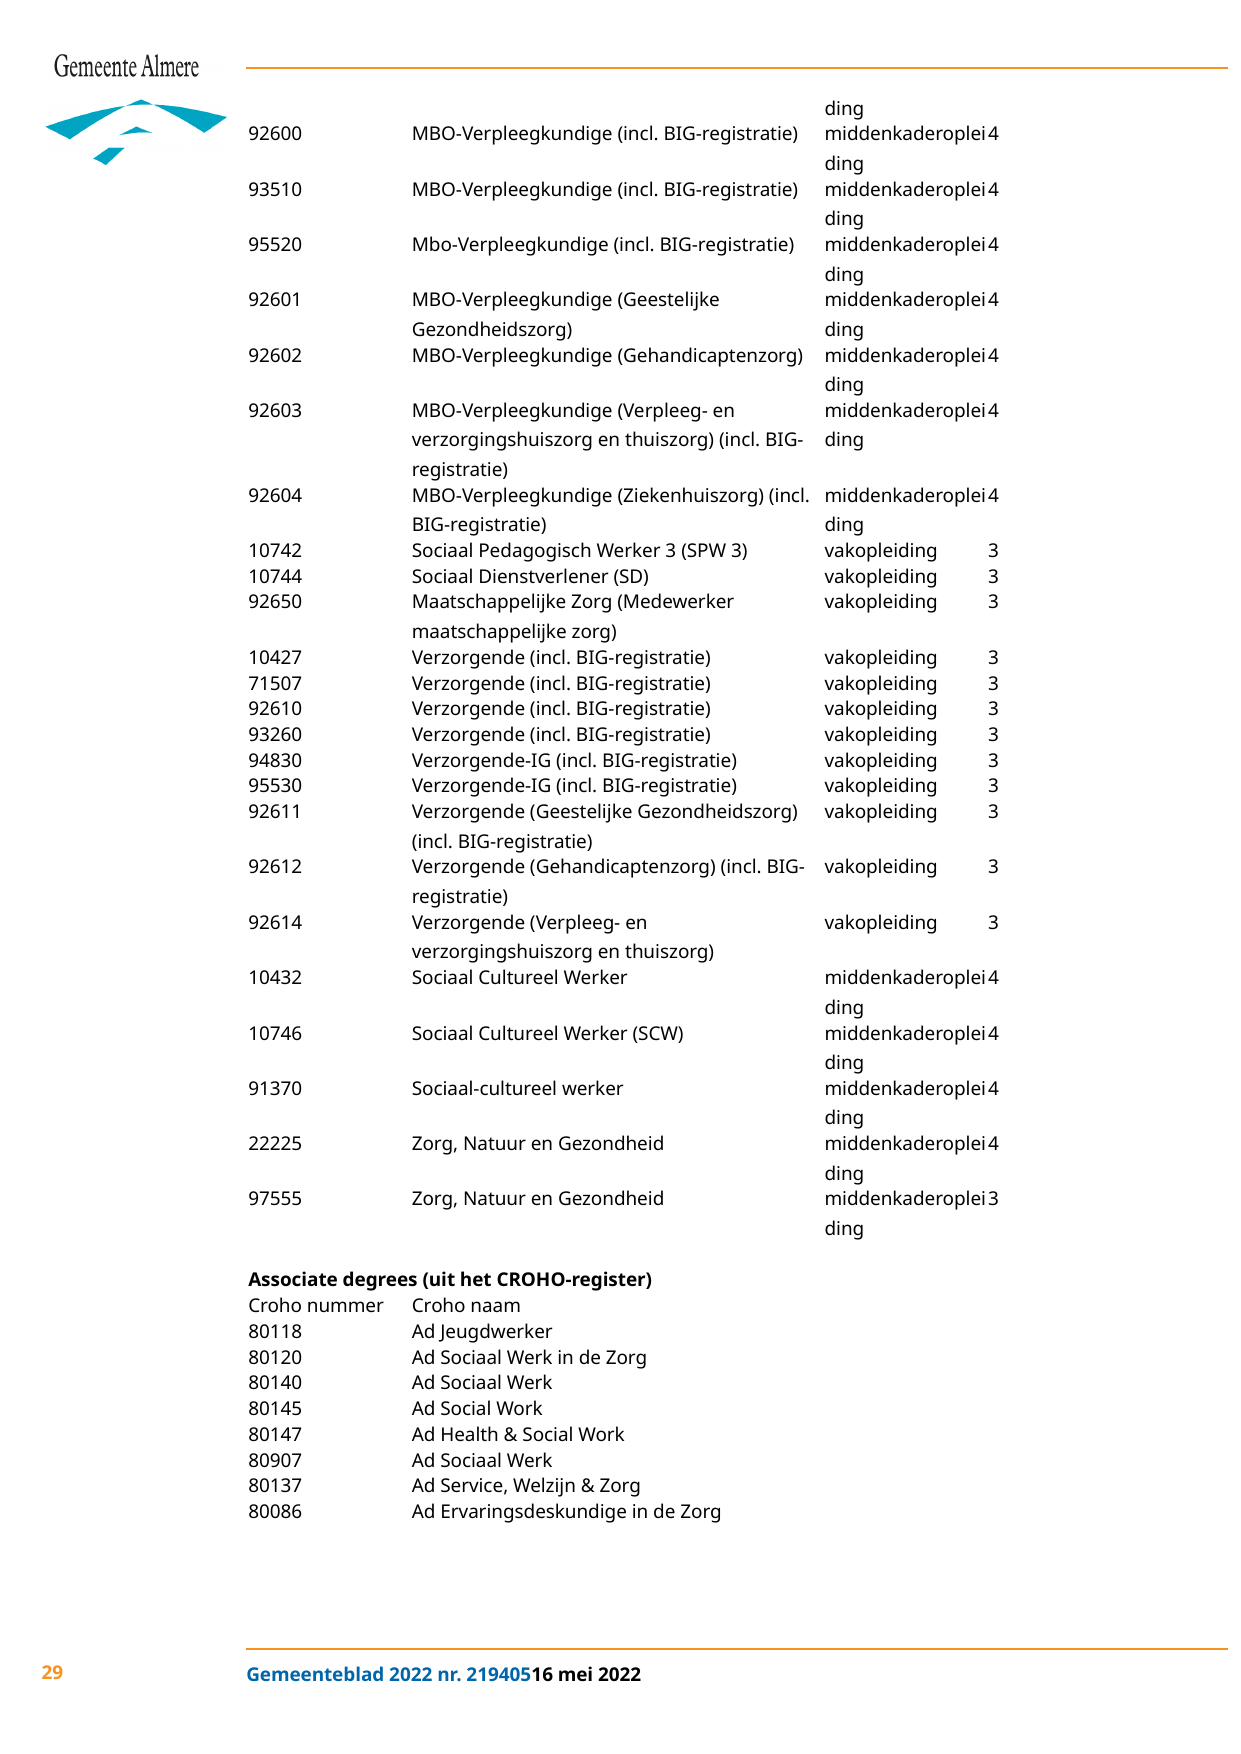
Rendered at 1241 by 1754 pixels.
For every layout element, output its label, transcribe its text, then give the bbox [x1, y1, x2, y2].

table_cell Verzorgende (incl. BIG-registratie) [412, 670, 824, 696]
table_cell MBO-Verpleegkundige (incl. BIG-registratie) [412, 176, 824, 231]
table_cell 4 [988, 397, 1152, 482]
table_cell 80147 [248, 1421, 412, 1447]
table_cell 93510 [248, 176, 412, 231]
table_cell 80137 [248, 1473, 412, 1498]
table_cell 3 [988, 799, 1152, 854]
table_cell Sociaal Cultureel Werker (SCW) [412, 1020, 824, 1075]
table_cell Maatschappelijke Zorg (Medewerker maatschappelijke zorg) [412, 589, 824, 644]
table_cell Verzorgende-IG (incl. BIG-registratie) [412, 747, 824, 773]
table_cell [988, 1241, 1152, 1267]
table_cell [412, 95, 824, 121]
table_cell 4 [988, 482, 1152, 537]
table_cell Ad Ervaringsdeskundige in de Zorg [412, 1498, 824, 1524]
table_cell 3 [988, 909, 1152, 964]
table_cell 22225 [248, 1130, 412, 1186]
table_cell Verzorgende (incl. BIG-registratie) [412, 644, 824, 670]
table_cell 10432 [248, 964, 412, 1020]
table_cell 93260 [248, 721, 412, 747]
table_cell 3 [988, 644, 1152, 670]
table_cell 4 [988, 342, 1152, 397]
table_cell 92611 [248, 799, 412, 854]
table_cell middenkaderopleiding [824, 1130, 988, 1186]
table_cell vakopleiding [824, 589, 988, 644]
table_cell Verzorgende (Geestelijke Gezondheidszorg) (incl. BIG-registratie) [412, 799, 824, 854]
table_cell 10427 [248, 644, 412, 670]
table_cell 92604 [248, 482, 412, 537]
table_cell middenkaderopleiding [824, 176, 988, 231]
table_cell 3 [988, 747, 1152, 773]
picture [41, 47, 231, 172]
table_cell [988, 1318, 1152, 1344]
table_cell 3 [988, 563, 1152, 589]
table_cell middenkaderopleiding [824, 1075, 988, 1130]
table_cell 3 [988, 854, 1152, 909]
table_cell 80140 [248, 1370, 412, 1395]
table_cell 4 [988, 1075, 1152, 1130]
table_cell Zorg, Natuur en Gezondheid [412, 1186, 824, 1241]
table_cell 71507 [248, 670, 412, 696]
table_cell 80907 [248, 1447, 412, 1472]
table_cell vakopleiding [824, 909, 988, 964]
table_cell 3 [988, 1186, 1152, 1241]
table_cell 4 [988, 121, 1152, 176]
table_cell [988, 95, 1152, 121]
table_cell 92602 [248, 342, 412, 397]
table_cell 4 [988, 286, 1152, 342]
table_cell ding [824, 95, 988, 121]
table_cell [988, 1395, 1152, 1421]
table_cell 10746 [248, 1020, 412, 1075]
table_cell Sociaal Dienstverlener (SD) [412, 563, 824, 589]
table_cell Ad Service, Welzijn & Zorg [412, 1473, 824, 1498]
table_cell MBO-Verpleegkundige (Ziekenhuiszorg) (incl. BIG-registratie) [412, 482, 824, 537]
table_cell vakopleiding [824, 747, 988, 773]
table_cell 92603 [248, 397, 412, 482]
table_cell 3 [988, 773, 1152, 798]
table_cell middenkaderopleiding [824, 397, 988, 482]
table_cell Associate degrees (uit het CROHO-register) [248, 1267, 1152, 1292]
table_cell Ad Sociaal Werk [412, 1447, 824, 1472]
table_cell MBO-Verpleegkundige (Gehandicaptenzorg) [412, 342, 824, 397]
table_cell vakopleiding [824, 563, 988, 589]
table_cell vakopleiding [824, 773, 988, 798]
table_cell [824, 1498, 988, 1524]
table_cell vakopleiding [824, 696, 988, 721]
table_cell [824, 1241, 988, 1267]
table_cell vakopleiding [824, 644, 988, 670]
table_cell Verzorgende-IG (incl. BIG-registratie) [412, 773, 824, 798]
table_cell Ad Social Work [412, 1395, 824, 1421]
table_cell 3 [988, 537, 1152, 563]
table_cell 91370 [248, 1075, 412, 1130]
table_cell 95530 [248, 773, 412, 798]
table_cell 10742 [248, 537, 412, 563]
table_cell 4 [988, 1130, 1152, 1186]
table_cell [988, 1447, 1152, 1472]
table_cell 92610 [248, 696, 412, 721]
table_cell 3 [988, 721, 1152, 747]
table_cell vakopleiding [824, 854, 988, 909]
table_cell [248, 1241, 412, 1267]
table_cell Croho naam [412, 1293, 824, 1318]
table_cell Verzorgende (Verpleeg- en verzorgingshuiszorg en thuiszorg) [412, 909, 824, 964]
table_cell [824, 1293, 988, 1318]
table_cell Verzorgende (Gehandicaptenzorg) (incl. BIG-registratie) [412, 854, 824, 909]
table_cell middenkaderopleiding [824, 286, 988, 342]
table_cell 4 [988, 176, 1152, 231]
table_cell Ad Sociaal Werk in de Zorg [412, 1344, 824, 1369]
table_cell Sociaal-cultureel werker [412, 1075, 824, 1130]
table_cell 80118 [248, 1318, 412, 1344]
table_cell middenkaderopleiding [824, 482, 988, 537]
table_cell 92600 [248, 121, 412, 176]
table_cell [988, 1293, 1152, 1318]
table_cell middenkaderopleiding [824, 121, 988, 176]
table_cell Mbo-Verpleegkundige (incl. BIG-registratie) [412, 231, 824, 286]
table_cell middenkaderopleiding [824, 342, 988, 397]
table_cell 3 [988, 696, 1152, 721]
table_cell 80145 [248, 1395, 412, 1421]
table_cell [824, 1447, 988, 1472]
table_cell Ad Health & Social Work [412, 1421, 824, 1447]
table_cell 97555 [248, 1186, 412, 1241]
table_cell [988, 1473, 1152, 1498]
table_cell [824, 1344, 988, 1369]
table_cell middenkaderopleiding [824, 1186, 988, 1241]
table_cell 92612 [248, 854, 412, 909]
table_cell [988, 1421, 1152, 1447]
table_cell [248, 95, 412, 121]
table_cell 10744 [248, 563, 412, 589]
table_cell 92601 [248, 286, 412, 342]
table_cell [412, 1241, 824, 1267]
table_cell 4 [988, 1020, 1152, 1075]
table_cell Verzorgende (incl. BIG-registratie) [412, 696, 824, 721]
table_cell MBO-Verpleegkundige (Verpleeg- en verzorgingshuiszorg en thuiszorg) (incl. BIG-registratie) [412, 397, 824, 482]
table_cell MBO-Verpleegkundige (incl. BIG-registratie) [412, 121, 824, 176]
table_cell [824, 1473, 988, 1498]
table_cell 95520 [248, 231, 412, 286]
table_cell 3 [988, 589, 1152, 644]
table_cell vakopleiding [824, 537, 988, 563]
table_cell vakopleiding [824, 799, 988, 854]
table_cell Croho nummer [248, 1293, 412, 1318]
table_cell vakopleiding [824, 721, 988, 747]
table_cell [824, 1395, 988, 1421]
table_cell Ad Jeugdwerker [412, 1318, 824, 1344]
table_cell 80086 [248, 1498, 412, 1524]
table_cell 92650 [248, 589, 412, 644]
table_cell [988, 1498, 1152, 1524]
table_cell 94830 [248, 747, 412, 773]
table_cell MBO-Verpleegkundige (Geestelijke Gezondheidszorg) [412, 286, 824, 342]
table_cell [824, 1370, 988, 1395]
table_cell [988, 1370, 1152, 1395]
table_cell Ad Sociaal Werk [412, 1370, 824, 1395]
table_cell Zorg, Natuur en Gezondheid [412, 1130, 824, 1186]
table_cell 4 [988, 964, 1152, 1020]
table_cell 92614 [248, 909, 412, 964]
table_cell middenkaderopleiding [824, 1020, 988, 1075]
table_cell 4 [988, 231, 1152, 286]
table_cell middenkaderopleiding [824, 964, 988, 1020]
table_cell Verzorgende (incl. BIG-registratie) [412, 721, 824, 747]
table_cell [988, 1344, 1152, 1369]
table_cell middenkaderopleiding [824, 231, 988, 286]
table_cell [824, 1318, 988, 1344]
table_cell Sociaal Cultureel Werker [412, 964, 824, 1020]
table_cell vakopleiding [824, 670, 988, 696]
table_cell 3 [988, 670, 1152, 696]
table_cell [824, 1421, 988, 1447]
table_cell 80120 [248, 1344, 412, 1369]
table_cell Sociaal Pedagogisch Werker 3 (SPW 3) [412, 537, 824, 563]
